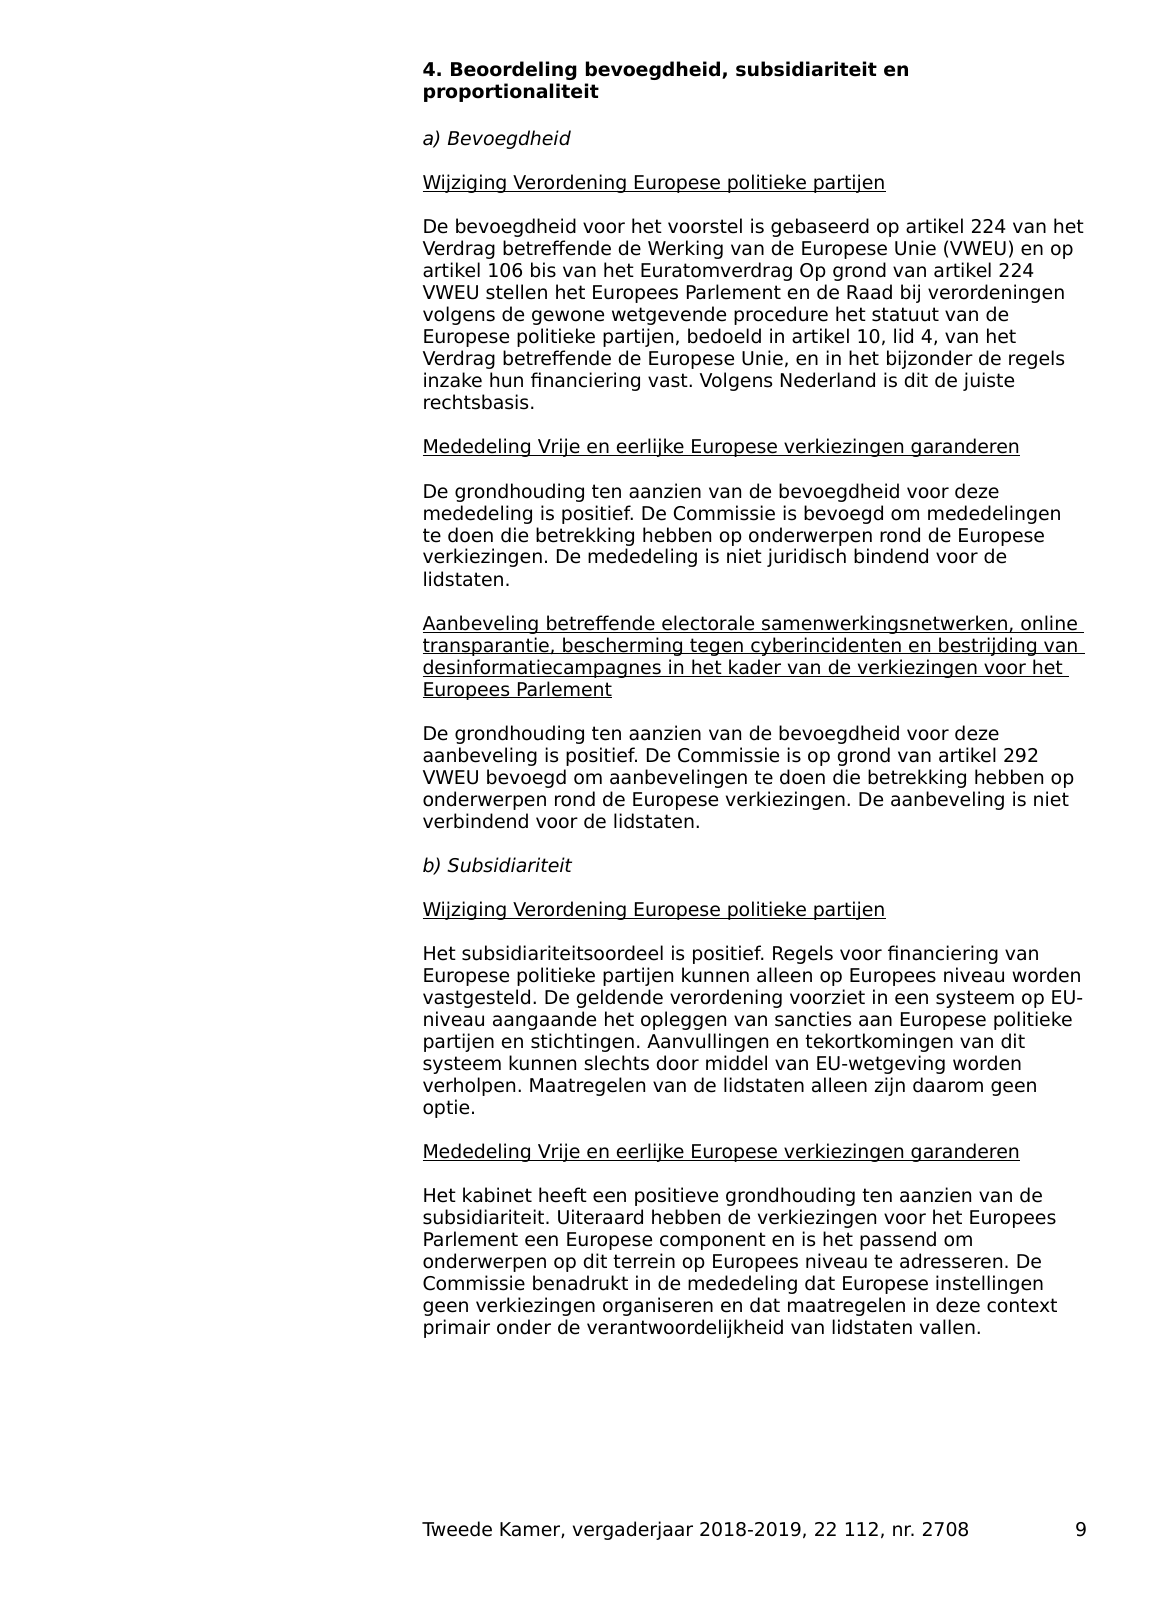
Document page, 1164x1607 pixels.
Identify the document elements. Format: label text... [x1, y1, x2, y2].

subtitle b) Subsidiariteit [422, 855, 1087, 877]
subtitle Mededeling Vrije en eerlijke Europese verkiezingen garanderen [422, 436, 1087, 458]
subtitle Mededeling Vrije en eerlijke Europese verkiezingen garanderen [422, 1141, 1087, 1163]
text Het subsidiariteitsoordeel is positief. Regels voor financiering van Europese politieke partijen kunnen alleen op Europees niveau worden vastgesteld. De geldende verordening voorziet in een systeem op EU-niveau aangaande het opleggen van sancties aan Europese politieke partijen en stichtingen. Aanvullingen en tekortkomingen van dit systeem kunnen slechts door middel van EU-wetgeving worden verholpen. Maatregelen van de lidstaten alleen zijn daarom geen optie. [422, 943, 1087, 1119]
subtitle Wijziging Verordening Europese politieke partijen [422, 172, 1087, 194]
text De bevoegdheid voor het voorstel is gebaseerd op artikel 224 van het Verdrag betreffende de Werking van de Europese Unie (VWEU) en op artikel 106 bis van het Euratomverdrag Op grond van artikel 224 VWEU stellen het Europees Parlement en de Raad bij verordeningen volgens de gewone wetgevende procedure het statuut van de Europese politieke partijen, bedoeld in artikel 10, lid 4, van het Verdrag betreffende de Europese Unie, en in het bijzonder de regels inzake hun financiering vast. Volgens Nederland is dit de juiste rechtsbasis. [422, 216, 1087, 414]
subtitle Aanbeveling betreffende electorale samenwerkingsnetwerken, online transparantie, bescherming tegen cyberincidenten en bestrijding van desinformatiecampagnes in het kader van de verkiezingen voor het Europees Parlement [422, 613, 1087, 701]
text Het kabinet heeft een positieve grondhouding ten aanzien van de subsidiariteit. Uiteraard hebben de verkiezingen voor het Europees Parlement een Europese component en is het passend om onderwerpen op dit terrein op Europees niveau te adresseren. De Commissie benadrukt in de mededeling dat Europese instellingen geen verkiezingen organiseren en dat maatregelen in deze context primair onder de verantwoordelijkheid van lidstaten vallen. [422, 1185, 1087, 1339]
text De grondhouding ten aanzien van de bevoegdheid voor deze mededeling is positief. De Commissie is bevoegd om mededelingen te doen die betrekking hebben op onderwerpen rond de Europese verkiezingen. De mededeling is niet juridisch bindend voor de lidstaten. [422, 481, 1087, 590]
subtitle 4. Beoordeling bevoegdheid, subsidiariteit en proportionaliteit [422, 59, 1087, 103]
subtitle a) Bevoegdheid [422, 128, 1087, 150]
subtitle Wijziging Verordening Europese politieke partijen [422, 899, 1087, 921]
text De grondhouding ten aanzien van de bevoegdheid voor deze aanbeveling is positief. De Commissie is op grond van artikel 292 VWEU bevoegd om aanbevelingen te doen die betrekking hebben op onderwerpen rond de Europese verkiezingen. De aanbeveling is niet verbindend voor de lidstaten. [422, 723, 1087, 833]
